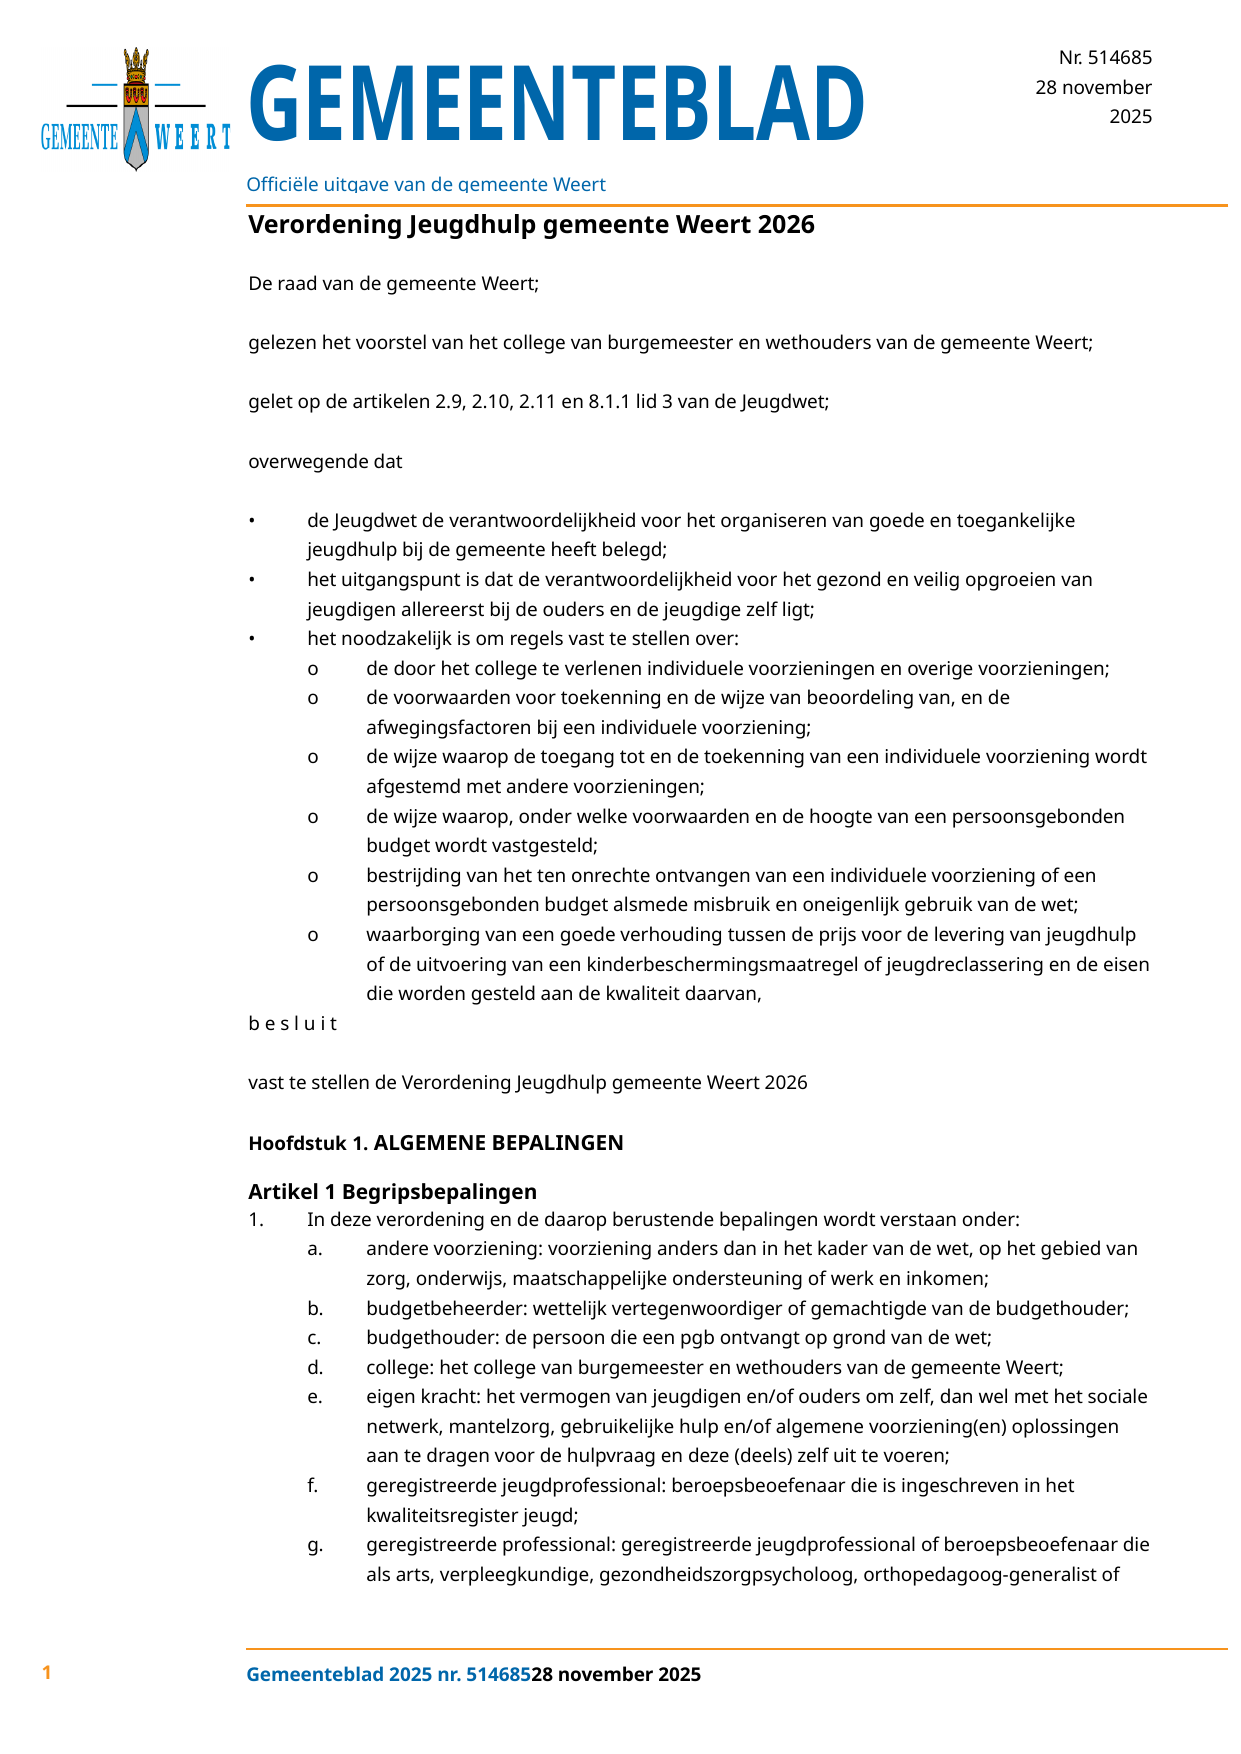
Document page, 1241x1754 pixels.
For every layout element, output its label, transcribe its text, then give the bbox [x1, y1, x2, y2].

text gelezen het voorstel van het college van burgemeester en wethouders van de gemeente Weert; [248, 329, 1152, 355]
list budgetbeheerder: wettelijk vertegenwoordiger of gemachtigde van de budgethouder; [307, 1295, 1152, 1320]
list waarborging van een goede verhouding tussen de prijs voor de levering van jeugdhulp of de uitvoering van een kinderbeschermingsmaatregel of jeugdreclassering en de eisen die worden gesteld aan de kwaliteit daarvan, [307, 921, 1152, 1006]
list het uitgangspunt is dat de verantwoordelijkheid voor het gezond en veilig opgroeien van jeugdigen allereerst bij de ouders en de jeugdige zelf ligt; [248, 566, 1152, 621]
text b e s l u i t [248, 1010, 1152, 1036]
text Verordening Jeugdhulp gemeente Weert 2026 [248, 207, 1152, 241]
picture [41, 47, 231, 172]
list geregistreerde jeugdprofessional: beroepsbeoefenaar die is ingeschreven in het kwaliteitsregister jeugd; [307, 1472, 1152, 1527]
list andere voorziening: voorziening anders dan in het kader van de wet, op het gebied van zorg, onderwijs, maatschappelijke ondersteuning of werk en inkomen; [307, 1236, 1152, 1291]
list de wijze waarop de toegang tot en de toekenning van een individuele voorziening wordt afgestemd met andere voorzieningen; [307, 744, 1152, 799]
list budgethouder: de persoon die een pgb ontvangt op grond van de wet; [307, 1324, 1152, 1350]
list In deze verordening en de daarop berustende bepalingen wordt verstaan onder: [248, 1206, 1152, 1232]
list de voorwaarden voor toekenning en de wijze van beoordeling van, en de afwegingsfactoren bij een individuele voorziening; [307, 684, 1152, 740]
text gelet op de artikelen 2.9, 2.10, 2.11 en 8.1.1 lid 3 van de Jeugdwet; [248, 389, 1152, 414]
list het noodzakelijk is om regels vast te stellen over: [248, 625, 1152, 651]
list geregistreerde professional: geregistreerde jeugdprofessional of beroepsbeoefenaar die als arts, verpleegkundige, gezondheidszorgpsycholoog, orthopedagoog-generalist of [307, 1531, 1152, 1587]
list bestrijding van het ten onrechte ontvangen van een individuele voorziening of een persoonsgebonden budget alsmede misbruik en oneigenlijk gebruik van de wet; [307, 862, 1152, 917]
list eigen kracht: het vermogen van jeugdigen en/of ouders om zelf, dan wel met het sociale netwerk, mantelzorg, gebruikelijke hulp en/of algemene voorziening(en) oplossingen aan te dragen voor de hulpvraag en deze (deels) zelf uit te voeren; [307, 1383, 1152, 1468]
list de Jeugdwet de verantwoordelijkheid voor het organiseren van goede en toegankelijke jeugdhulp bij de gemeente heeft belegd; [248, 507, 1152, 562]
text De raad van de gemeente Weert; [248, 270, 1152, 296]
text overwegende dat [248, 448, 1152, 473]
list college: het college van burgemeester en wethouders van de gemeente Weert; [307, 1354, 1152, 1379]
list de door het college te verlenen individuele voorzieningen en overige voorzieningen; [307, 655, 1152, 681]
text vast te stellen de Verordening Jeugdhulp gemeente Weert 2026 [248, 1069, 1152, 1095]
list de wijze waarop, onder welke voorwaarden en de hoogte van een persoonsgebonden budget wordt vastgesteld; [307, 803, 1152, 858]
text Artikel 1 Begripsbepalingen [248, 1177, 1152, 1206]
text Hoofdstuk 1. ALGEMENE BEPALINGEN [248, 1128, 1152, 1157]
